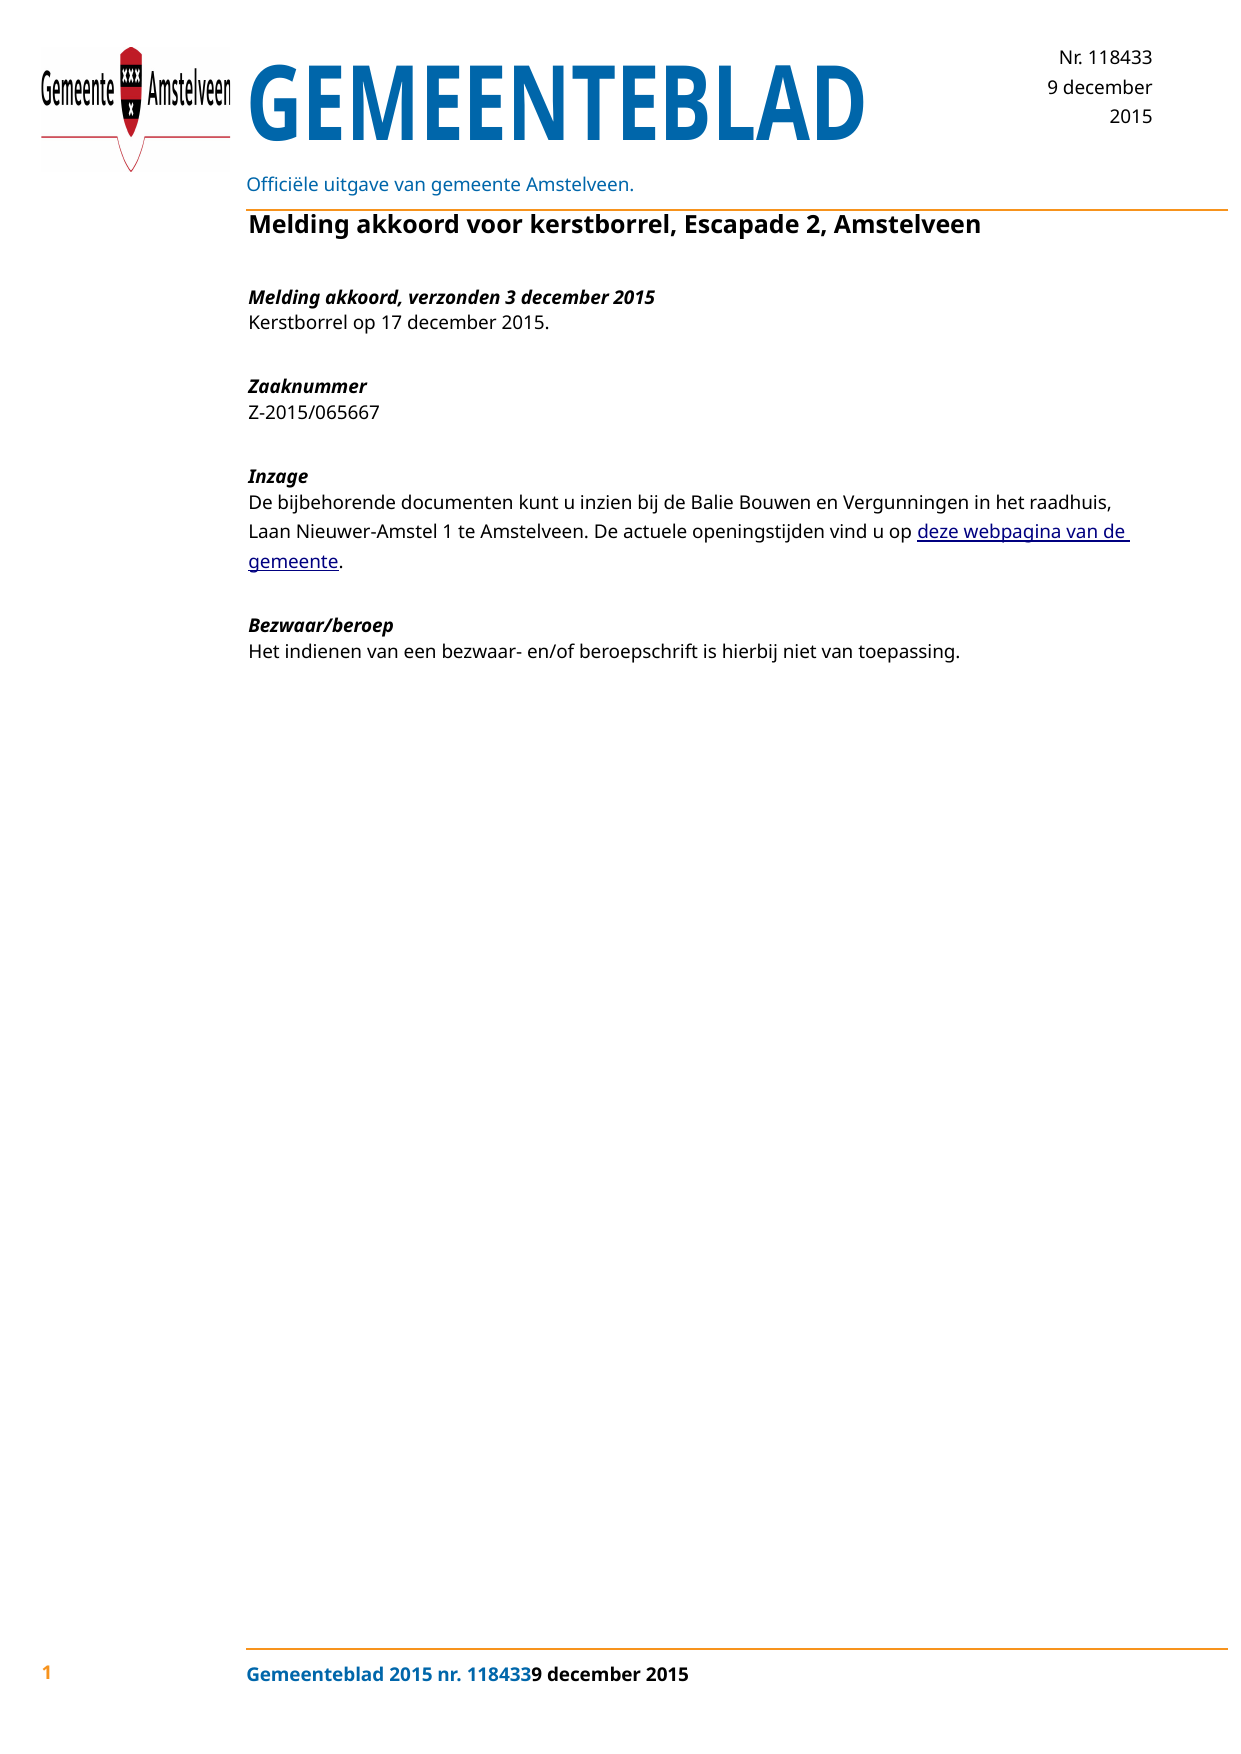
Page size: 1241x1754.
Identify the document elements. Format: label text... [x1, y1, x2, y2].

text Zaaknummer [248, 373, 1152, 399]
text Inzage [248, 463, 1152, 489]
text Melding akkoord voor kerstborrel, Escapade 2, Amstelveen [248, 211, 1152, 241]
text Het indienen van een bezwaar- en/of beroepschrift is hierbij niet van toepassing. [248, 638, 1152, 663]
text De bijbehorende documenten kunt u inzien bij de Balie Bouwen en Vergunningen in het raadhuis, Laan Nieuwer-Amstel 1 te Amstelveen. De actuele openingstijden vind u op deze webpagina van de gemeente. [248, 489, 1152, 574]
text Z-2015/065667 [248, 399, 1152, 425]
text Melding akkoord, verzonden 3 december 2015 [248, 284, 1152, 309]
picture [41, 47, 231, 172]
text Kerstborrel op 17 december 2015. [248, 309, 1152, 335]
text Bezwaar/beroep [248, 612, 1152, 638]
